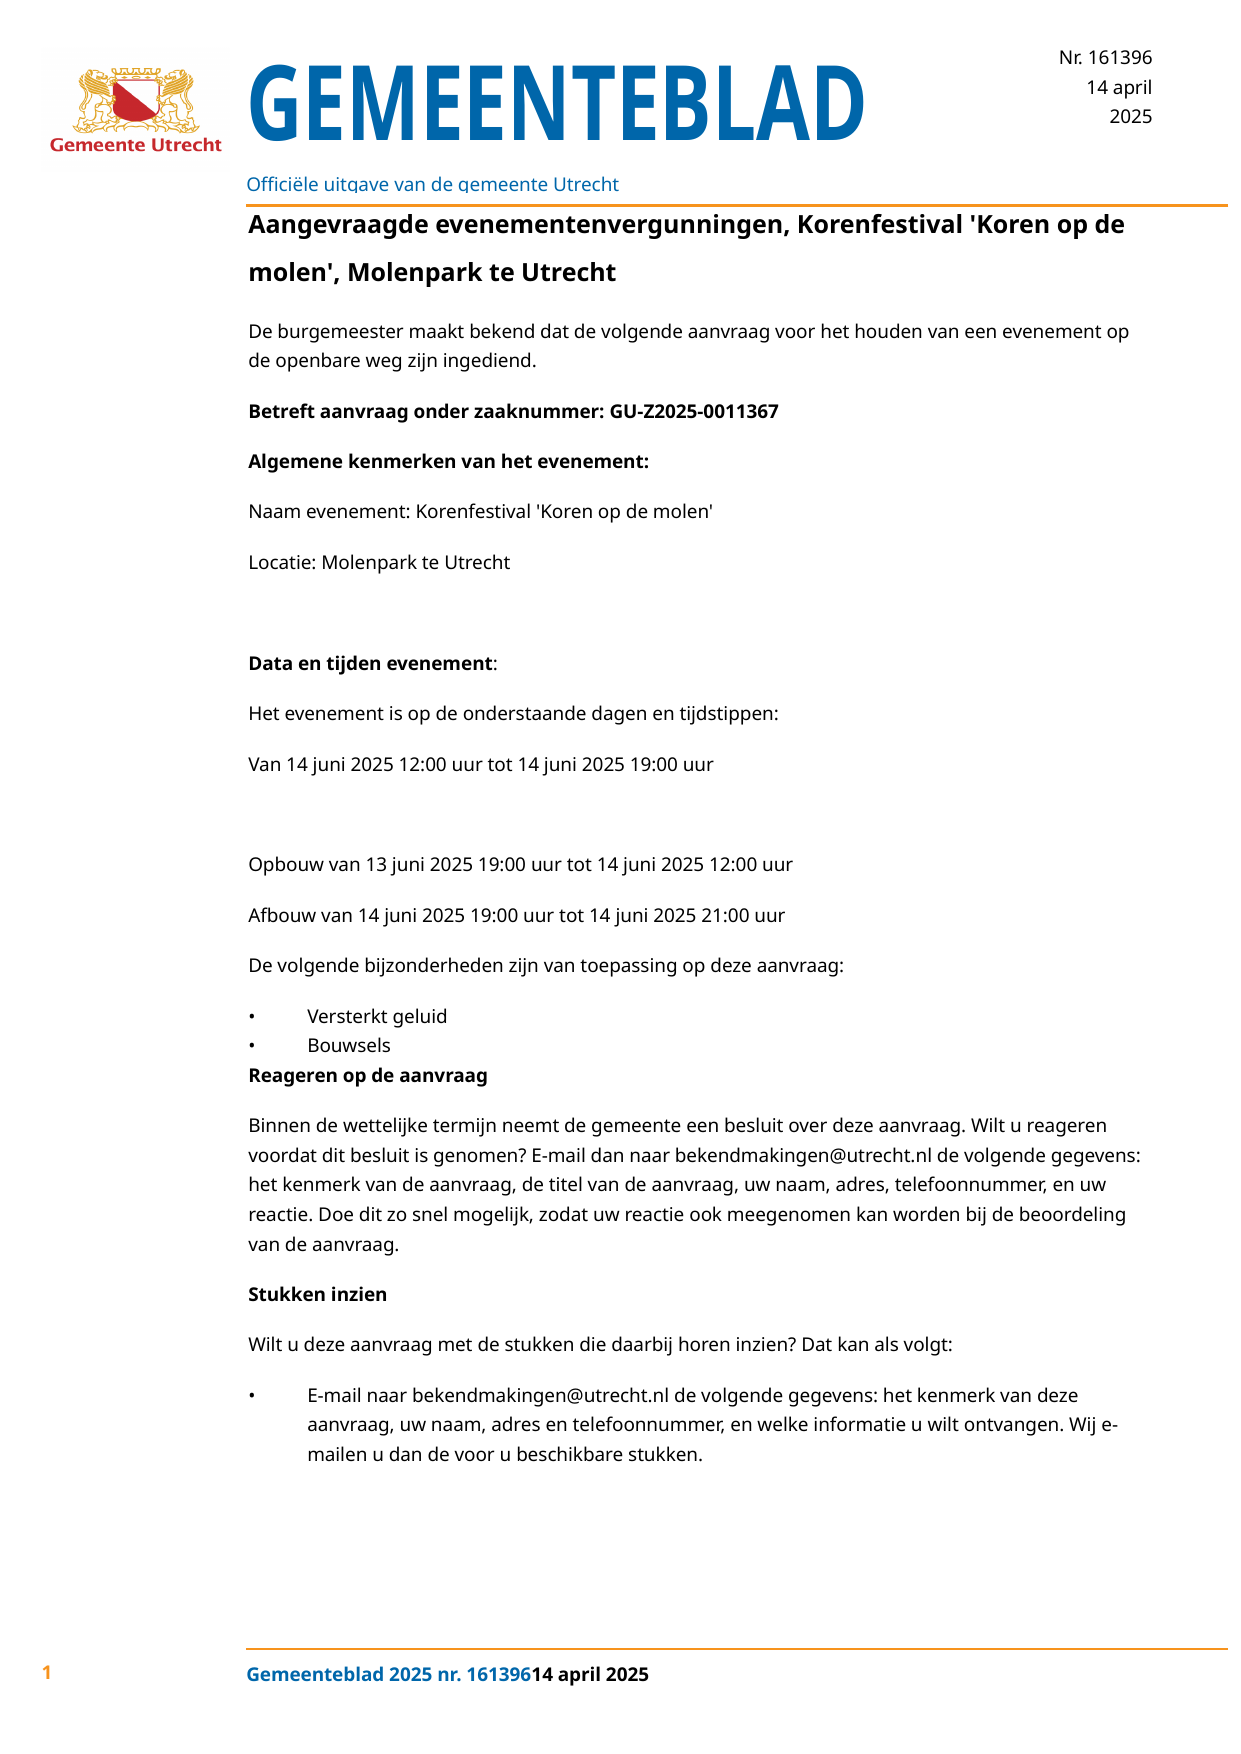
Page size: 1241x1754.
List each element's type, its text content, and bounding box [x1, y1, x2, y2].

text Reageren op de aanvraag [248, 1062, 1152, 1088]
text Data en tijden evenement: [248, 650, 1152, 676]
text Het evenement is op de onderstaande dagen en tijdstippen: [248, 700, 1152, 726]
text Betreft aanvraag onder zaaknummer: GU-Z2025-0011367 [248, 398, 1152, 424]
picture [41, 47, 231, 172]
text Binnen de wettelijke termijn neemt de gemeente een besluit over deze aanvraag. Wilt u reageren voordat dit besluit is genomen? E-mail dan naar bekendmakingen@utrecht.nl de volgende gegevens: het kenmerk van de aanvraag, de titel van de aanvraag, uw naam, adres, telefoonnummer, en uw reactie. Doe dit zo snel mogelijk, zodat uw reactie ook meegenomen kan worden bij de beoordeling van de aanvraag. [248, 1112, 1152, 1257]
text Naam evenement: Korenfestival 'Koren op de molen' [248, 499, 1152, 524]
list Versterkt geluid [248, 1003, 1152, 1029]
text Van 14 juni 2025 12:00 uur tot 14 juni 2025 19:00 uur [248, 751, 1152, 777]
text De volgende bijzonderheden zijn van toepassing op deze aanvraag: [248, 952, 1152, 978]
text Wilt u deze aanvraag met de stukken die daarbij horen inzien? Dat kan als volgt: [248, 1332, 1152, 1357]
text De burgemeester maakt bekend dat de volgende aanvraag voor het houden van een evenement op de openbare weg zijn ingediend. [248, 318, 1152, 373]
text Stukken inzien [248, 1281, 1152, 1307]
text Opbouw van 13 juni 2025 19:00 uur tot 14 juni 2025 12:00 uur [248, 852, 1152, 877]
text Afbouw van 14 juni 2025 19:00 uur tot 14 juni 2025 21:00 uur [248, 902, 1152, 928]
text Locatie: Molenpark te Utrecht [248, 549, 1152, 575]
list E-mail naar bekendmakingen@utrecht.nl de volgende gegevens: het kenmerk van deze aanvraag, uw naam, adres en telefoonnummer, en welke informatie u wilt ontvangen. Wij e-mailen u dan de voor u beschikbare stukken. [248, 1382, 1152, 1467]
text Algemene kenmerken van het evenement: [248, 448, 1152, 474]
list Bouwsels [248, 1032, 1152, 1058]
text Aangevraagde evenementenvergunningen, Korenfestival 'Koren op de molen', Molenpark te Utrecht [248, 207, 1152, 288]
